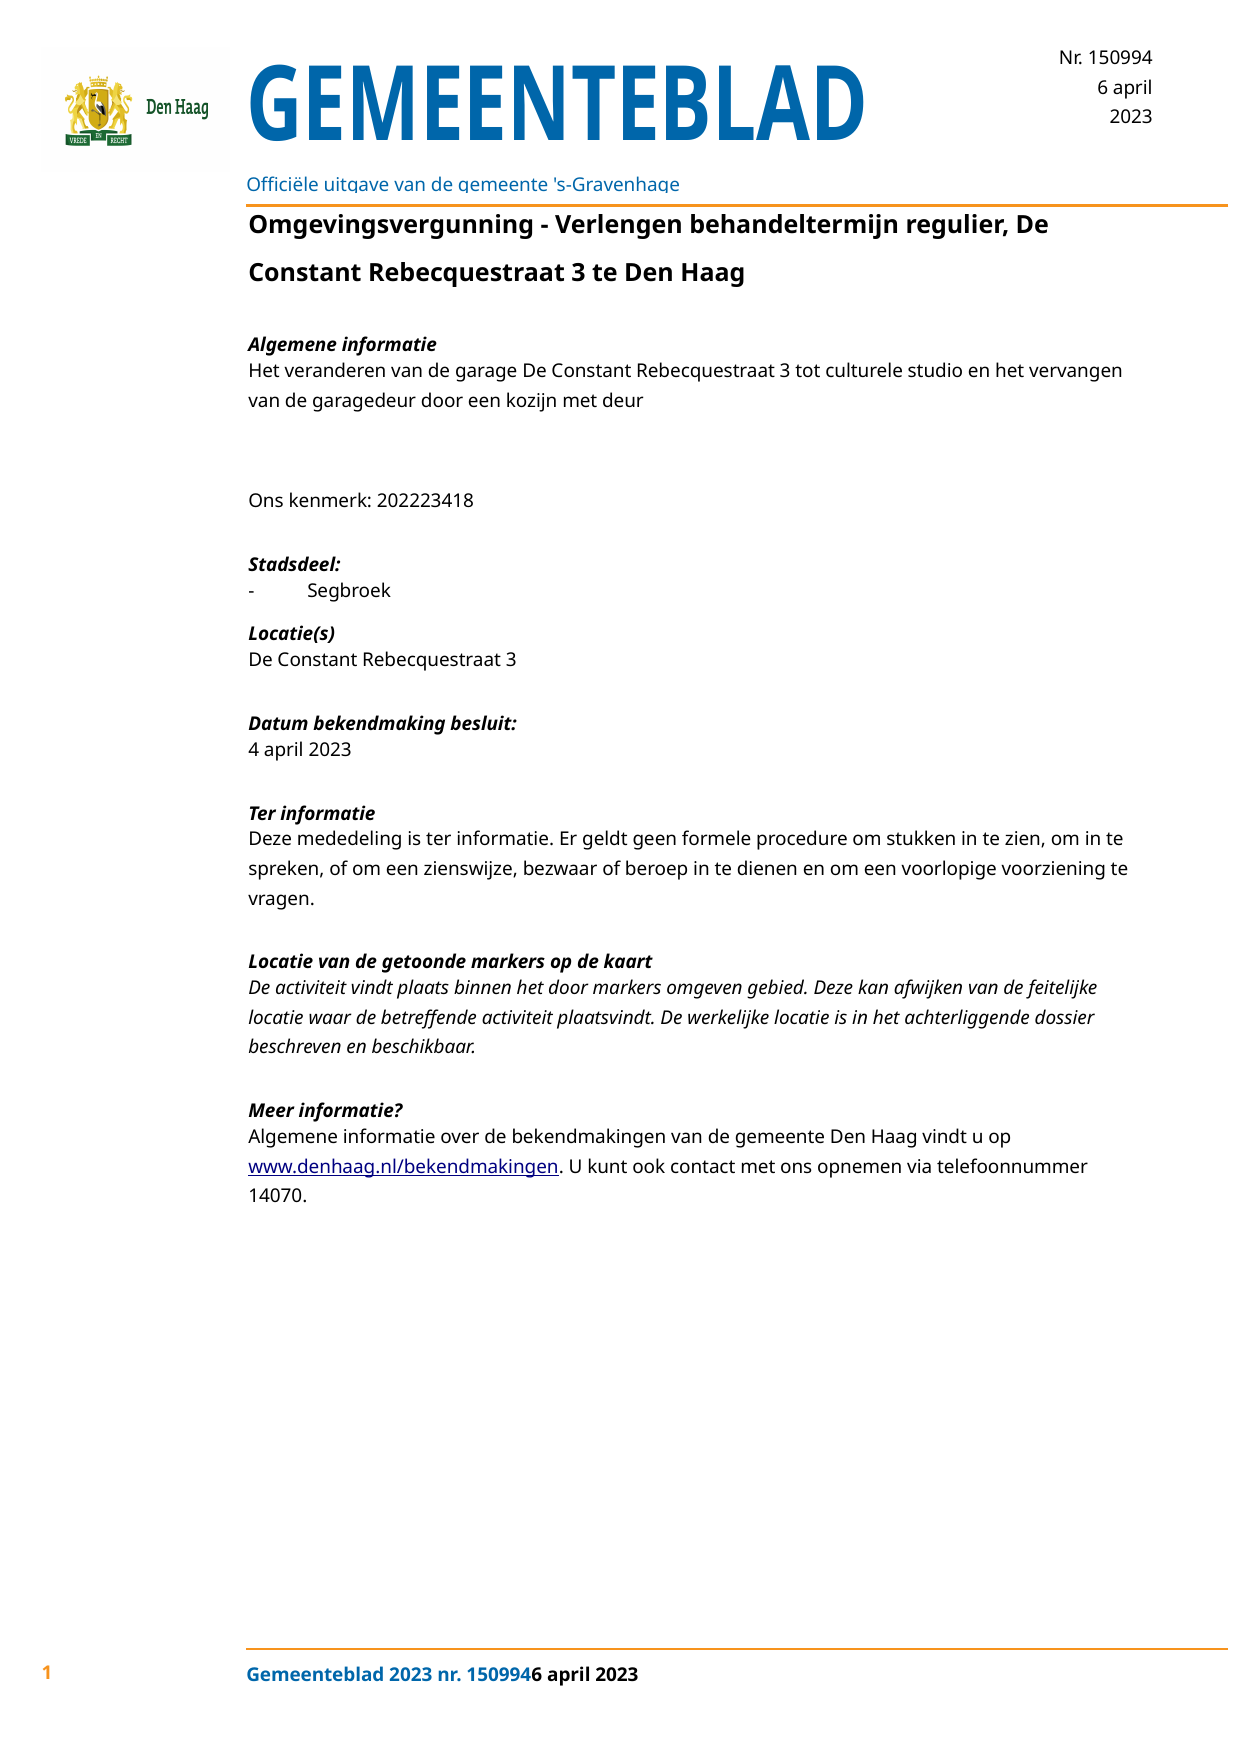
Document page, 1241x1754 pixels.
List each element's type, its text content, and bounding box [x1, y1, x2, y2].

text Locatie van de getoonde markers op de kaart [248, 949, 1152, 974]
text Het veranderen van de garage De Constant Rebecquestraat 3 tot culturele studio en het vervangen van de garagedeur door een kozijn met deur [248, 357, 1152, 412]
text Algemene informatie [248, 331, 1152, 357]
text Stadsdeel: [248, 552, 1152, 577]
text Ter informatie [248, 800, 1152, 826]
text Ons kenmerk: 202223418 [248, 488, 1152, 513]
text De Constant Rebecquestraat 3 [248, 646, 1152, 672]
text 4 april 2023 [248, 736, 1152, 762]
text Locatie(s) [248, 620, 1152, 646]
list Segbroek [248, 577, 1152, 603]
text Meer informatie? [248, 1097, 1152, 1123]
text Datum bekendmaking besluit: [248, 710, 1152, 736]
text Algemene informatie over de bekendmakingen van de gemeente Den Haag vindt u op www.denhaag.nl/bekendmakingen. U kunt ook contact met ons opnemen via telefoonnummer 14070. [248, 1123, 1152, 1208]
text Omgevingsvergunning - Verlengen behandeltermijn regulier, De Constant Rebecquestraat 3 te Den Haag [248, 207, 1152, 288]
picture [41, 47, 231, 172]
text Deze mededeling is ter informatie. Er geldt geen formele procedure om stukken in te zien, om in te spreken, of om een zienswijze, bezwaar of beroep in te dienen en om een voorlopige voorziening te vragen. [248, 826, 1152, 910]
text De activiteit vindt plaats binnen het door markers omgeven gebied. Deze kan afwijken van de feitelijke locatie waar de betreffende activiteit plaatsvindt. De werkelijke locatie is in het achterliggende dossier beschreven en beschikbaar. [248, 974, 1152, 1059]
